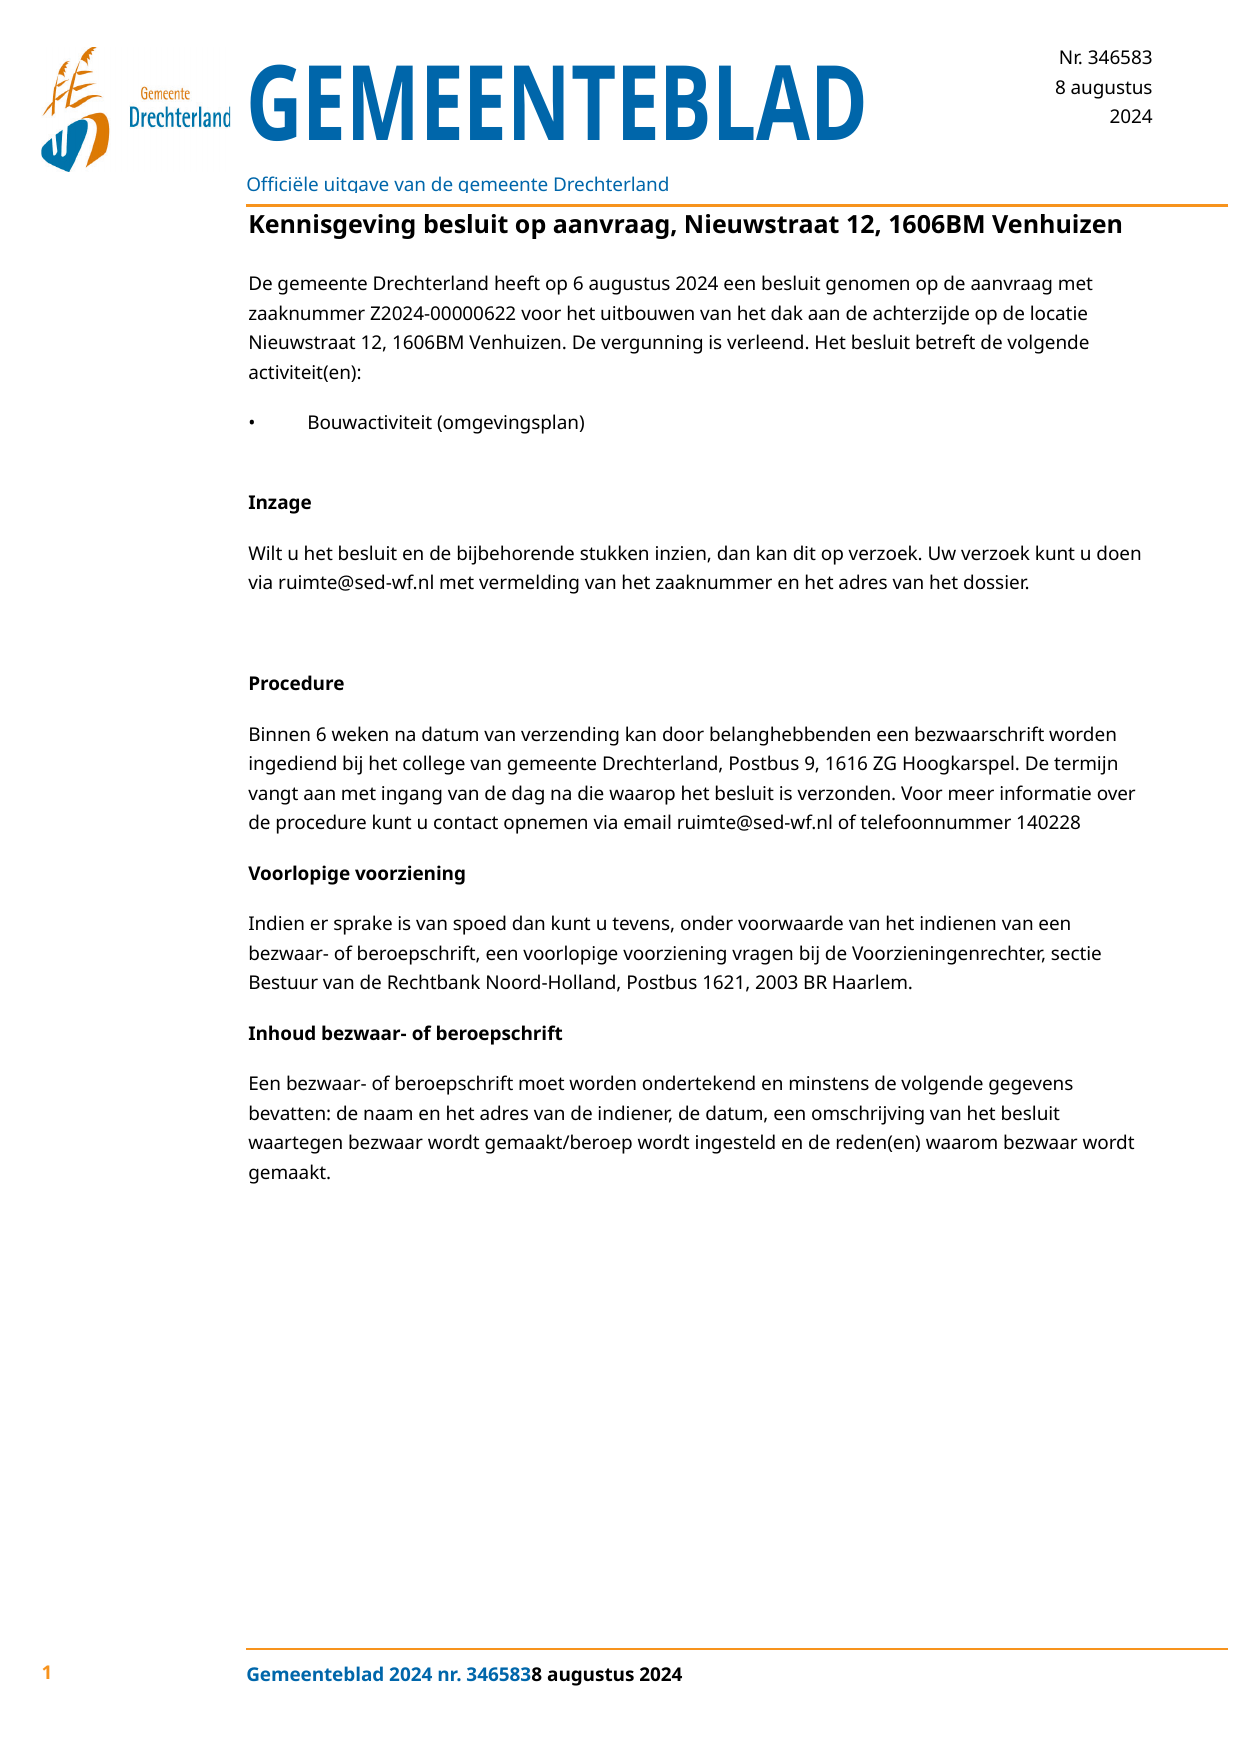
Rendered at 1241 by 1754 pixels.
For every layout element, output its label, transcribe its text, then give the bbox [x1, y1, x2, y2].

text Wilt u het besluit en de bijbehorende stukken inzien, dan kan dit op verzoek. Uw verzoek kunt u doen via ruimte@sed-wf.nl met vermelding van het zaaknummer en het adres van het dossier. [248, 540, 1152, 595]
picture [41, 47, 231, 172]
text Een bezwaar- of beroepschrift moet worden ondertekend en minstens de volgende gegevens bevatten: de naam en het adres van de indiener, de datum, een omschrijving van het besluit waartegen bezwaar wordt gemaakt/beroep wordt ingesteld en de reden(en) waarom bezwaar wordt gemaakt. [248, 1070, 1152, 1185]
list Bouwactiviteit (omgevingsplan) [248, 409, 1152, 435]
picture [41, 158, 64, 172]
text Kennisgeving besluit op aanvraag, Nieuwstraat 12, 1606BM Venhuizen [248, 207, 1152, 241]
text Voorlopige voorziening [248, 860, 1152, 886]
text Indien er sprake is van spoed dan kunt u tevens, onder voorwaarde van het indienen van een bezwaar- of beroepschrift, een voorlopige voorziening vragen bij de Voorzieningenrechter, sectie Bestuur van de Rechtbank Noord-Holland, Postbus 1621, 2003 BR Haarlem. [248, 910, 1152, 995]
text Binnen 6 weken na datum van verzending kan door belanghebbenden een bezwaarschrift worden ingediend bij het college van gemeente Drechterland, Postbus 9, 1616 ZG Hoogkarspel. De termijn vangt aan met ingang van de dag na die waarop het besluit is verzonden. Voor meer informatie over de procedure kunt u contact opnemen via email ruimte@sed-wf.nl of telefoonnummer 140228 [248, 721, 1152, 835]
text De gemeente Drechterland heeft op 6 augustus 2024 een besluit genomen op de aanvraag met zaaknummer Z2024-00000622 voor het uitbouwen van het dak aan de achterzijde op de locatie Nieuwstraat 12, 1606BM Venhuizen. De vergunning is verleend. Het besluit betreft de volgende activiteit(en): [248, 270, 1152, 385]
text Inzage [248, 489, 1152, 515]
picture [226, 115, 231, 124]
text Inhoud bezwaar- of beroepschrift [248, 1020, 1152, 1046]
text Procedure [248, 670, 1152, 696]
